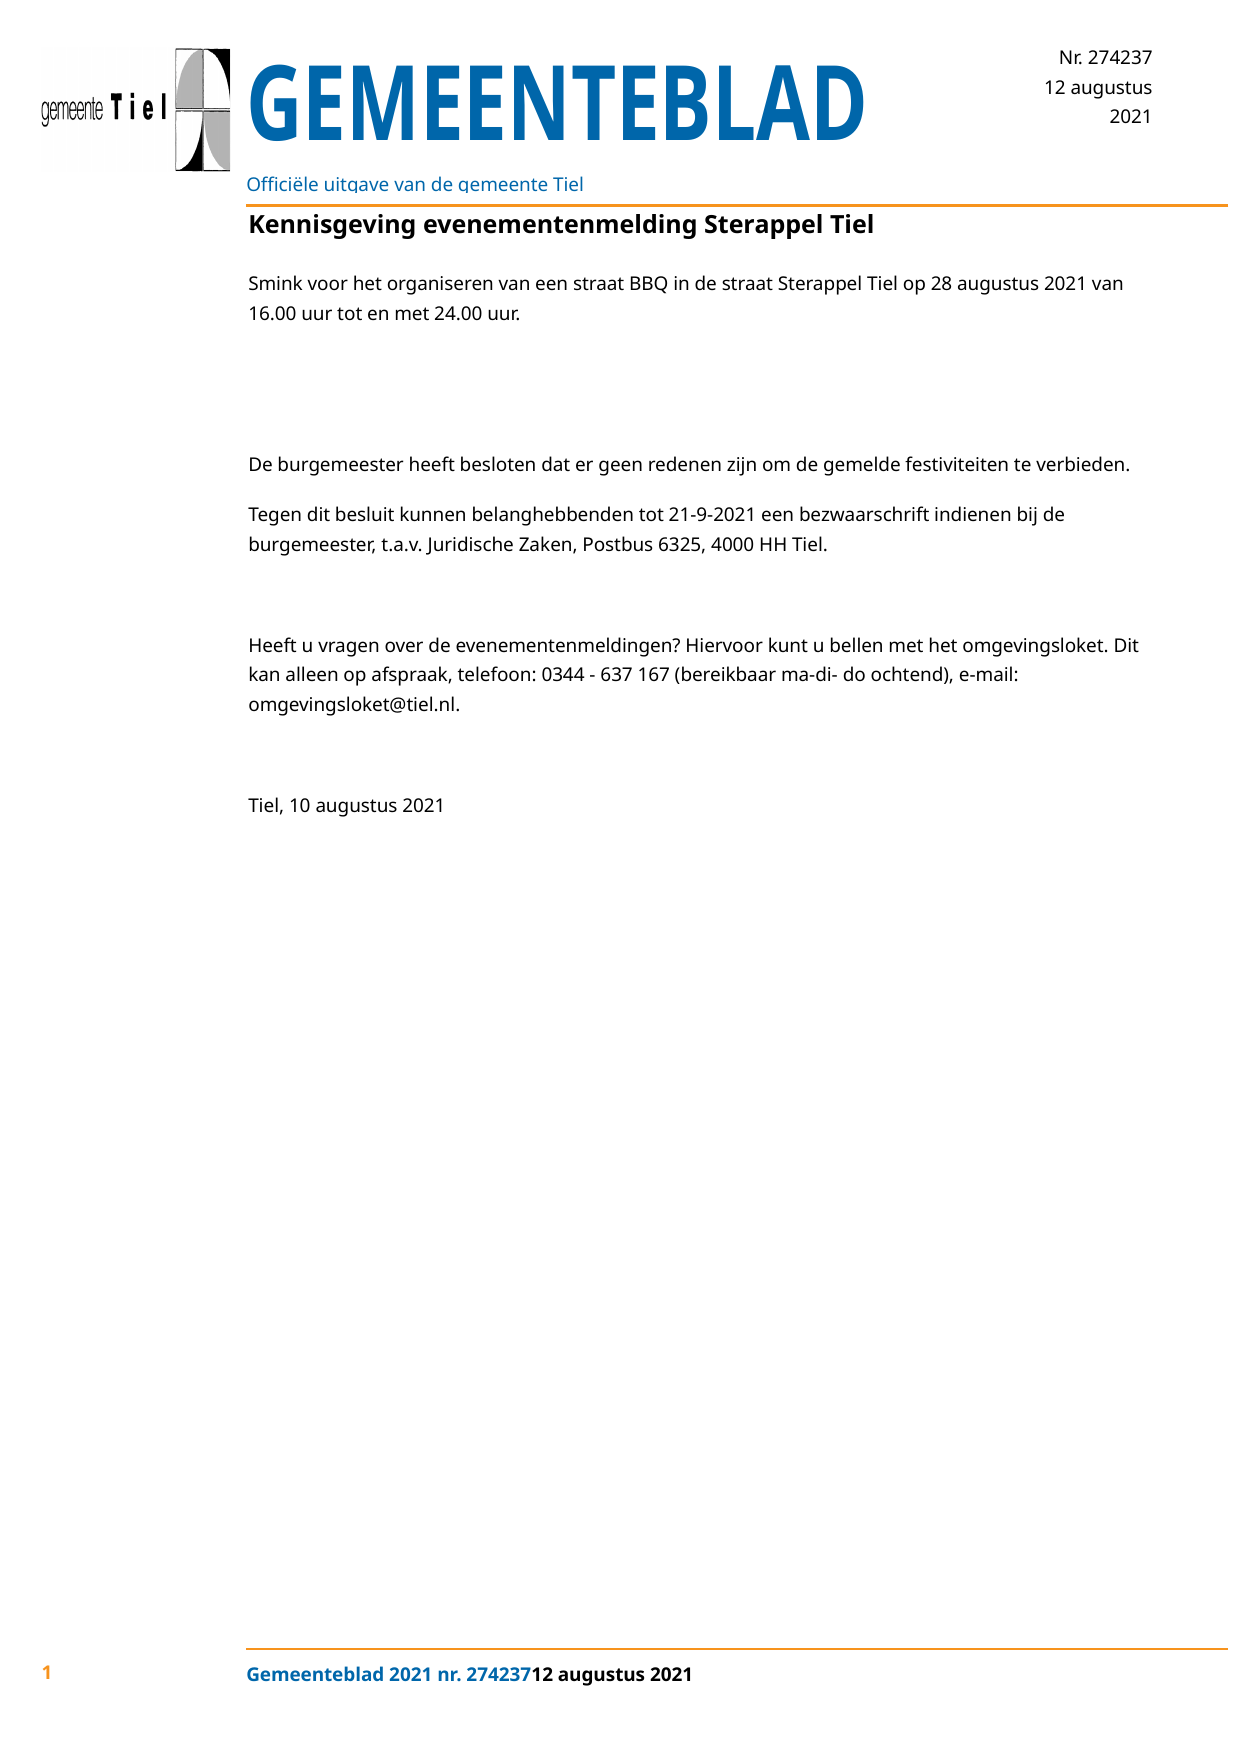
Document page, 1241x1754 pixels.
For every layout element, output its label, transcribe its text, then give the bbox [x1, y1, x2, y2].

picture [41, 47, 231, 172]
text Smink voor het organiseren van een straat BBQ in de straat Sterappel Tiel op 28 augustus 2021 van 16.00 uur tot en met 24.00 uur. [248, 270, 1152, 326]
text Heeft u vragen over de evenementenmeldingen? Hiervoor kunt u bellen met het omgevingsloket. Dit kan alleen op afspraak, telefoon: 0344 - 637 167 (bereikbaar ma-di- do ochtend), e-mail: omgevingsloket@tiel.nl. [248, 632, 1152, 717]
text Tegen dit besluit kunnen belanghebbenden tot 21-9-2021 een bezwaarschrift indienen bij de burgemeester, t.a.v. Juridische Zaken, Postbus 6325, 4000 HH Tiel. [248, 502, 1152, 557]
text Kennisgeving evenementenmelding Sterappel Tiel [248, 207, 1152, 241]
text De burgemeester heeft besloten dat er geen redenen zijn om de gemelde festiviteiten te verbieden. [248, 451, 1152, 477]
text Tiel, 10 augustus 2021 [248, 792, 1152, 818]
